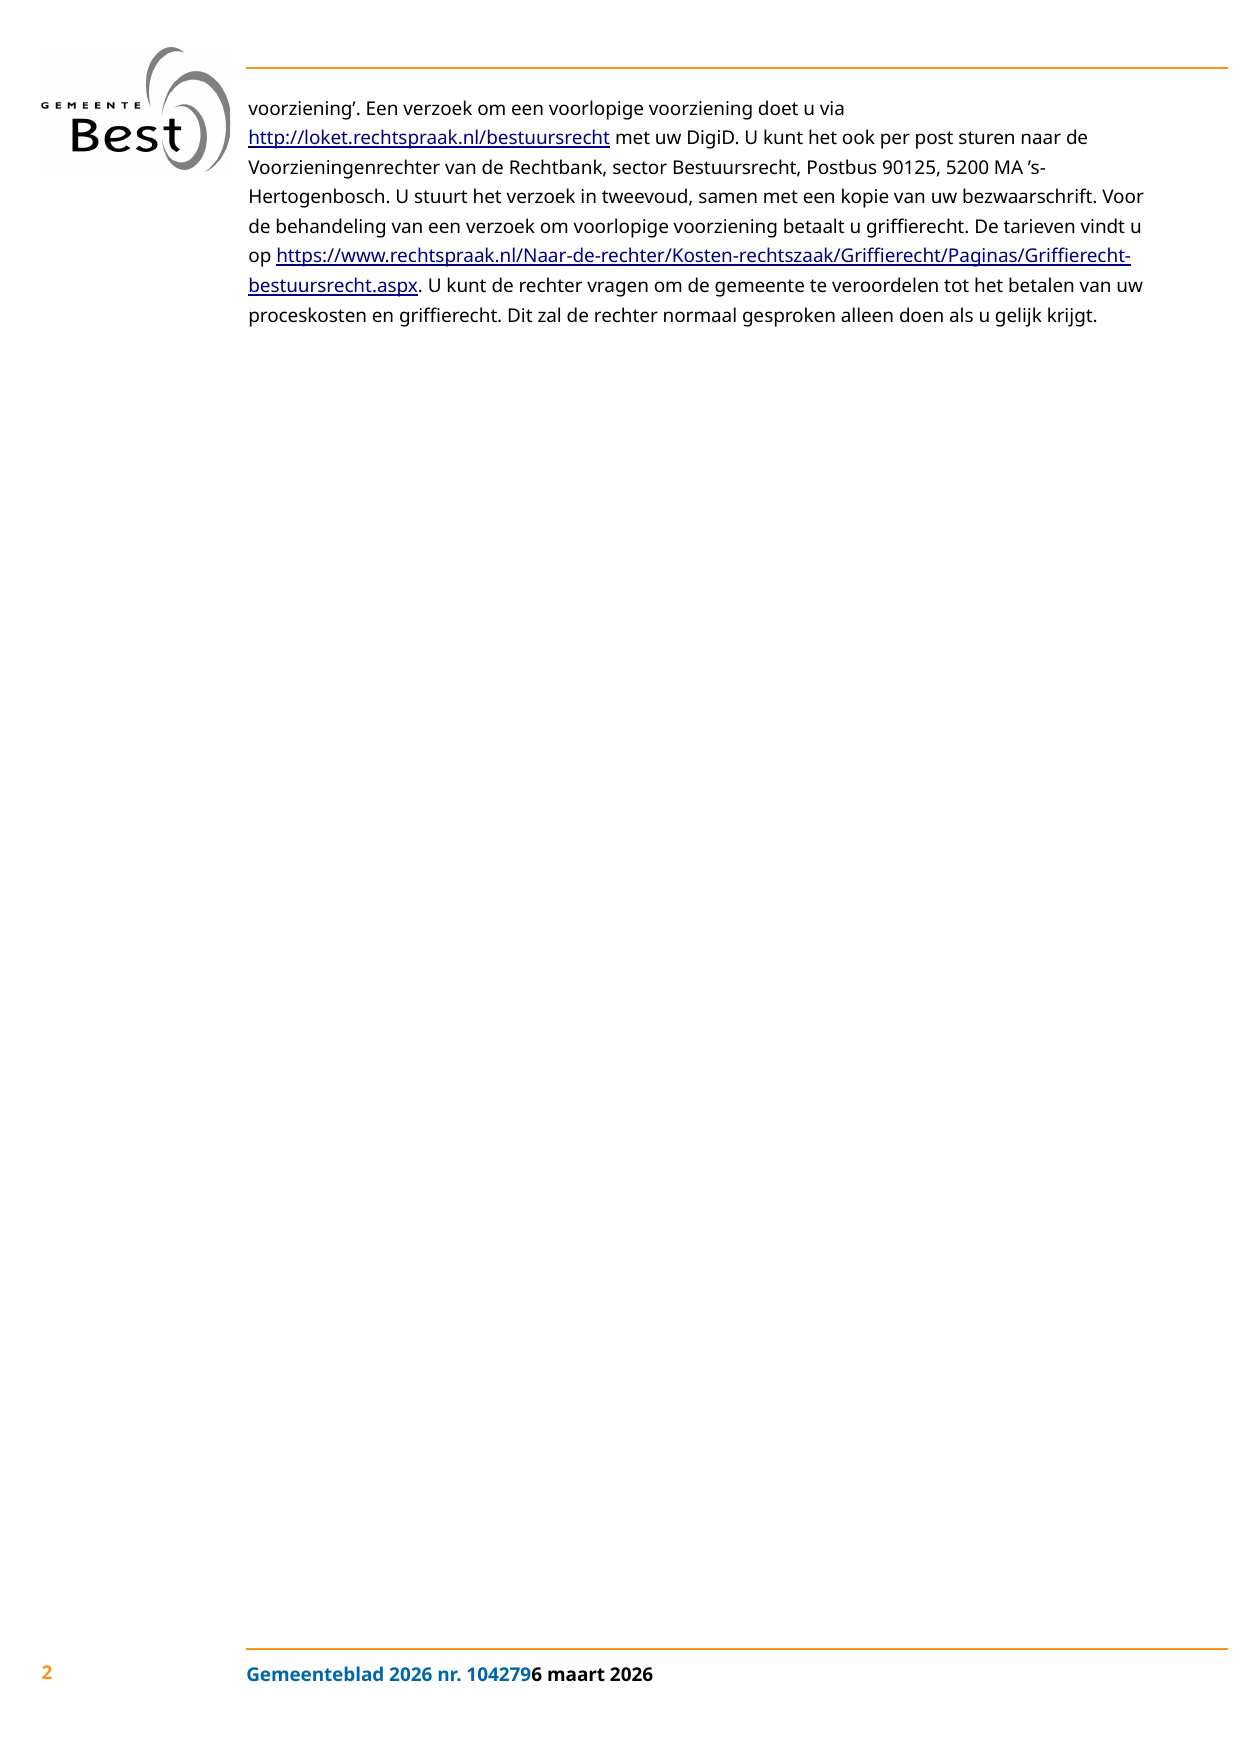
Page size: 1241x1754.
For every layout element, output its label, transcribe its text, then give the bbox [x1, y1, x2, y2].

text voorziening’. Een verzoek om een voorlopige voorziening doet u via http://loket.rechtspraak.nl/bestuursrecht met uw DigiD. U kunt het ook per post sturen naar de Voorzieningenrechter van de Rechtbank, sector Bestuursrecht, Postbus 90125, 5200 MA ’s-Hertogenbosch. U stuurt het verzoek in tweevoud, samen met een kopie van uw bezwaarschrift. Voor de behandeling van een verzoek om voorlopige voorziening betaalt u griffierecht. De tarieven vindt u op https://www.rechtspraak.nl/Naar-de-rechter/Kosten-rechtszaak/Griffierecht/Paginas/Griffierecht-bestuursrecht.aspx. U kunt de rechter vragen om de gemeente te veroordelen tot het betalen van uw proceskosten en griffierecht. Dit zal de rechter normaal gesproken alleen doen als u gelijk krijgt. [248, 95, 1152, 328]
picture [41, 47, 231, 172]
